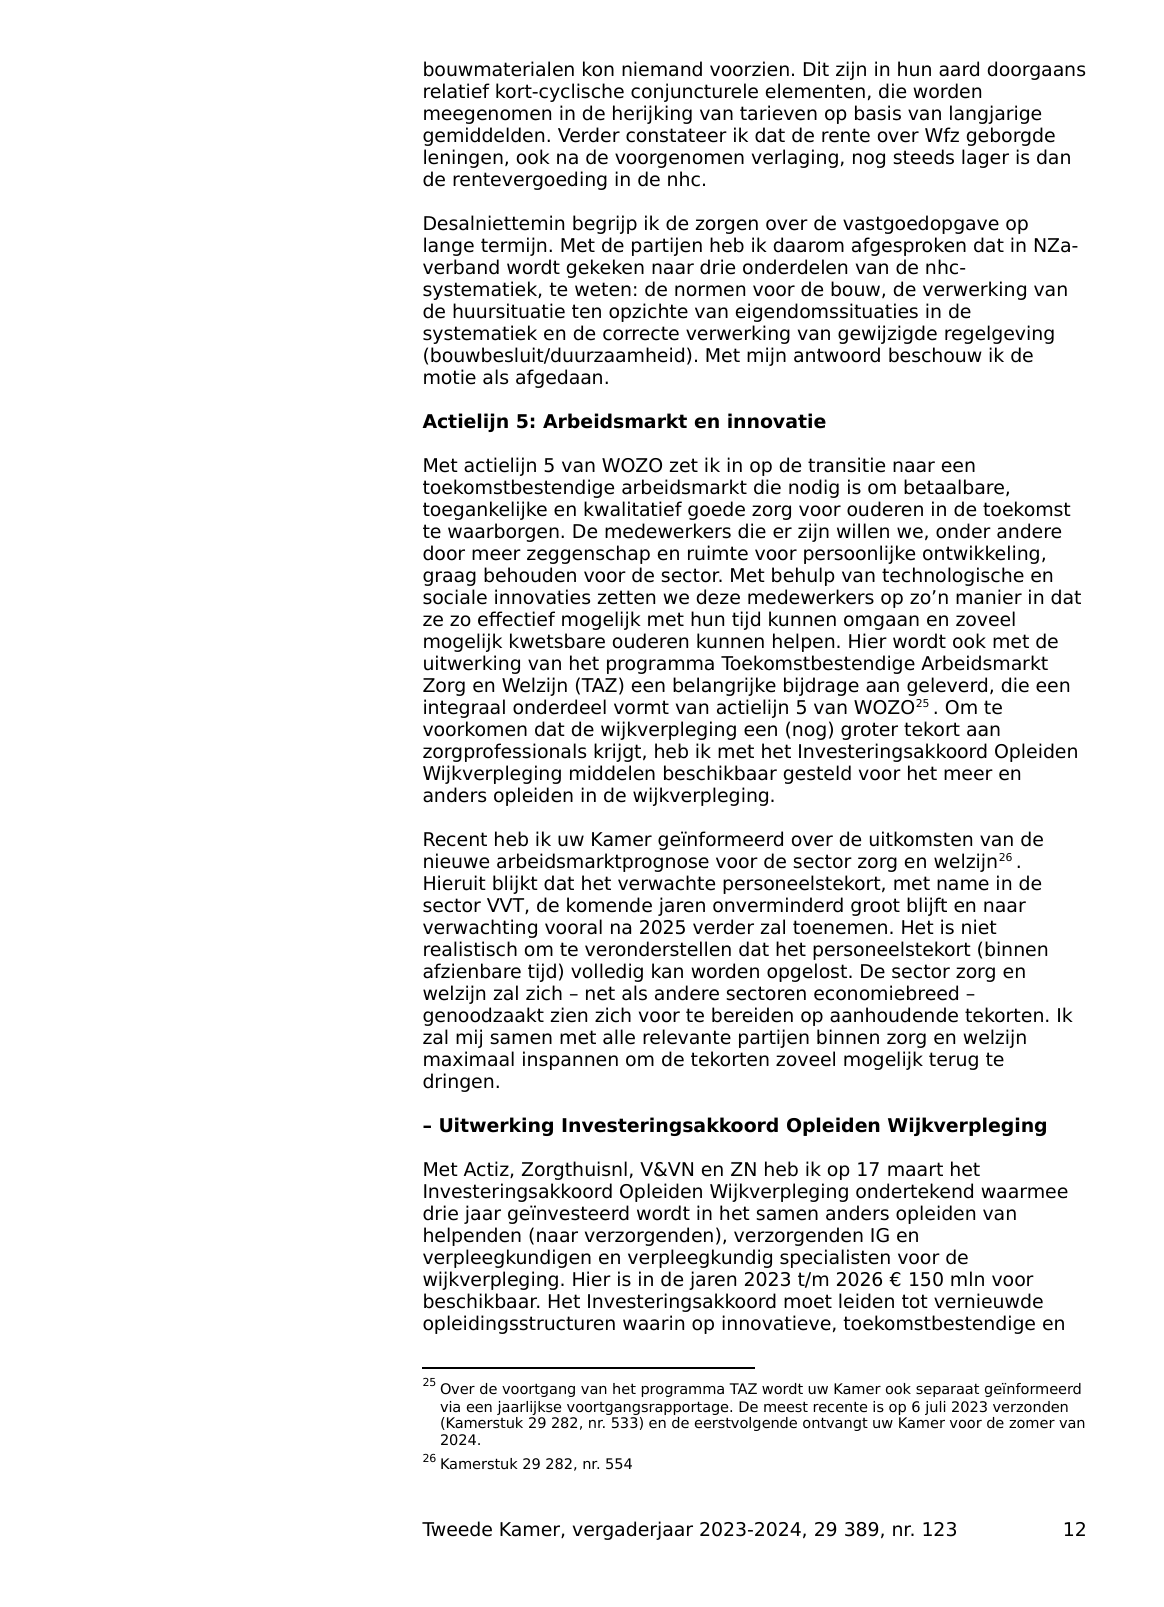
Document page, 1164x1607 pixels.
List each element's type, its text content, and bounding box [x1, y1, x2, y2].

text Recent heb ik uw Kamer geïnformeerd over de uitkomsten van de nieuwe arbeidsmarktprognose voor de sector zorg en welzijn. Hieruit blijkt dat het verwachte personeelstekort, met name in de sector VVT, de komende jaren onverminderd groot blijft en naar verwachting vooral na 2025 verder zal toenemen. Het is niet realistisch om te veronderstellen dat het personeelstekort (binnen afzienbare tijd) volledig kan worden opgelost. De sector zorg en welzijn zal zich – net als andere sectoren economiebreed – genoodzaakt zien zich voor te bereiden op aanhoudende tekorten. Ik zal mij samen met alle relevante partijen binnen zorg en welzijn maximaal inspannen om de tekorten zoveel mogelijk terug te dringen. [422, 829, 1087, 1093]
text bouwmaterialen kon niemand voorzien. Dit zijn in hun aard doorgaans relatief kort-cyclische conjuncturele elementen, die worden meegenomen in de herijking van tarieven op basis van langjarige gemiddelden. Verder constateer ik dat de rente over Wfz geborgde leningen, ook na de voorgenomen verlaging, nog steeds lager is dan de rentevergoeding in de nhc. [422, 59, 1087, 191]
text Met Actiz, Zorgthuisnl, V&VN en ZN heb ik op 17 maart het Investeringsakkoord Opleiden Wijkverpleging ondertekend waarmee drie jaar geïnvesteerd wordt in het samen anders opleiden van helpenden (naar verzorgenden), verzorgenden IG en verpleegkundigen en verpleegkundig specialisten voor de wijkverpleging. Hier is in de jaren 2023 t/m 2026 € 150 mln voor beschikbaar. Het Investeringsakkoord moet leiden tot vernieuwde opleidingsstructuren waarin op innovatieve, toekomstbestendige en [422, 1159, 1087, 1335]
text Met actielijn 5 van WOZO zet ik in op de transitie naar een toekomstbestendige arbeidsmarkt die nodig is om betaalbare, toegankelijke en kwalitatief goede zorg voor ouderen in de toekomst te waarborgen. De medewerkers die er zijn willen we, onder andere door meer zeggenschap en ruimte voor persoonlijke ontwikkeling, graag behouden voor de sector. Met behulp van technologische en sociale innovaties zetten we deze medewerkers op zo’n manier in dat ze zo effectief mogelijk met hun tijd kunnen omgaan en zoveel mogelijk kwetsbare ouderen kunnen helpen. Hier wordt ook met de uitwerking van het programma Toekomstbestendige Arbeidsmarkt Zorg en Welzijn (TAZ) een belangrijke bijdrage aan geleverd, die een integraal onderdeel vormt van actielijn 5 van WOZO. Om te voorkomen dat de wijkverpleging een (nog) groter tekort aan zorgprofessionals krijgt, heb ik met het Investeringsakkoord Opleiden Wijkverpleging middelen beschikbaar gesteld voor het meer en anders opleiden in de wijkverpleging. [422, 455, 1087, 807]
text Over de voortgang van het programma TAZ wordt uw Kamer ook separaat geïnformeerd via een jaarlijkse voortgangsrapportage. De meest recente is op 6 juli 2023 verzonden (Kamerstuk 29 282, nr. 533) en de eerstvolgende ontvangt uw Kamer voor de zomer van 2024. [422, 1377, 1087, 1449]
text Desalniettemin begrijp ik de zorgen over de vastgoedopgave op lange termijn. Met de partijen heb ik daarom afgesproken dat in NZa-verband wordt gekeken naar drie onderdelen van de nhc-systematiek, te weten: de normen voor de bouw, de verwerking van de huursituatie ten opzichte van eigendomssituaties in de systematiek en de correcte verwerking van gewijzigde regelgeving (bouwbesluit/duurzaamheid). Met mijn antwoord beschouw ik de motie als afgedaan. [422, 213, 1087, 389]
subtitle – Uitwerking Investeringsakkoord Opleiden Wijkverpleging [422, 1115, 1087, 1137]
subtitle Actielijn 5: Arbeidsmarkt en innovatie [422, 411, 1087, 433]
text Kamerstuk 29 282, nr. 554 [422, 1452, 1087, 1474]
